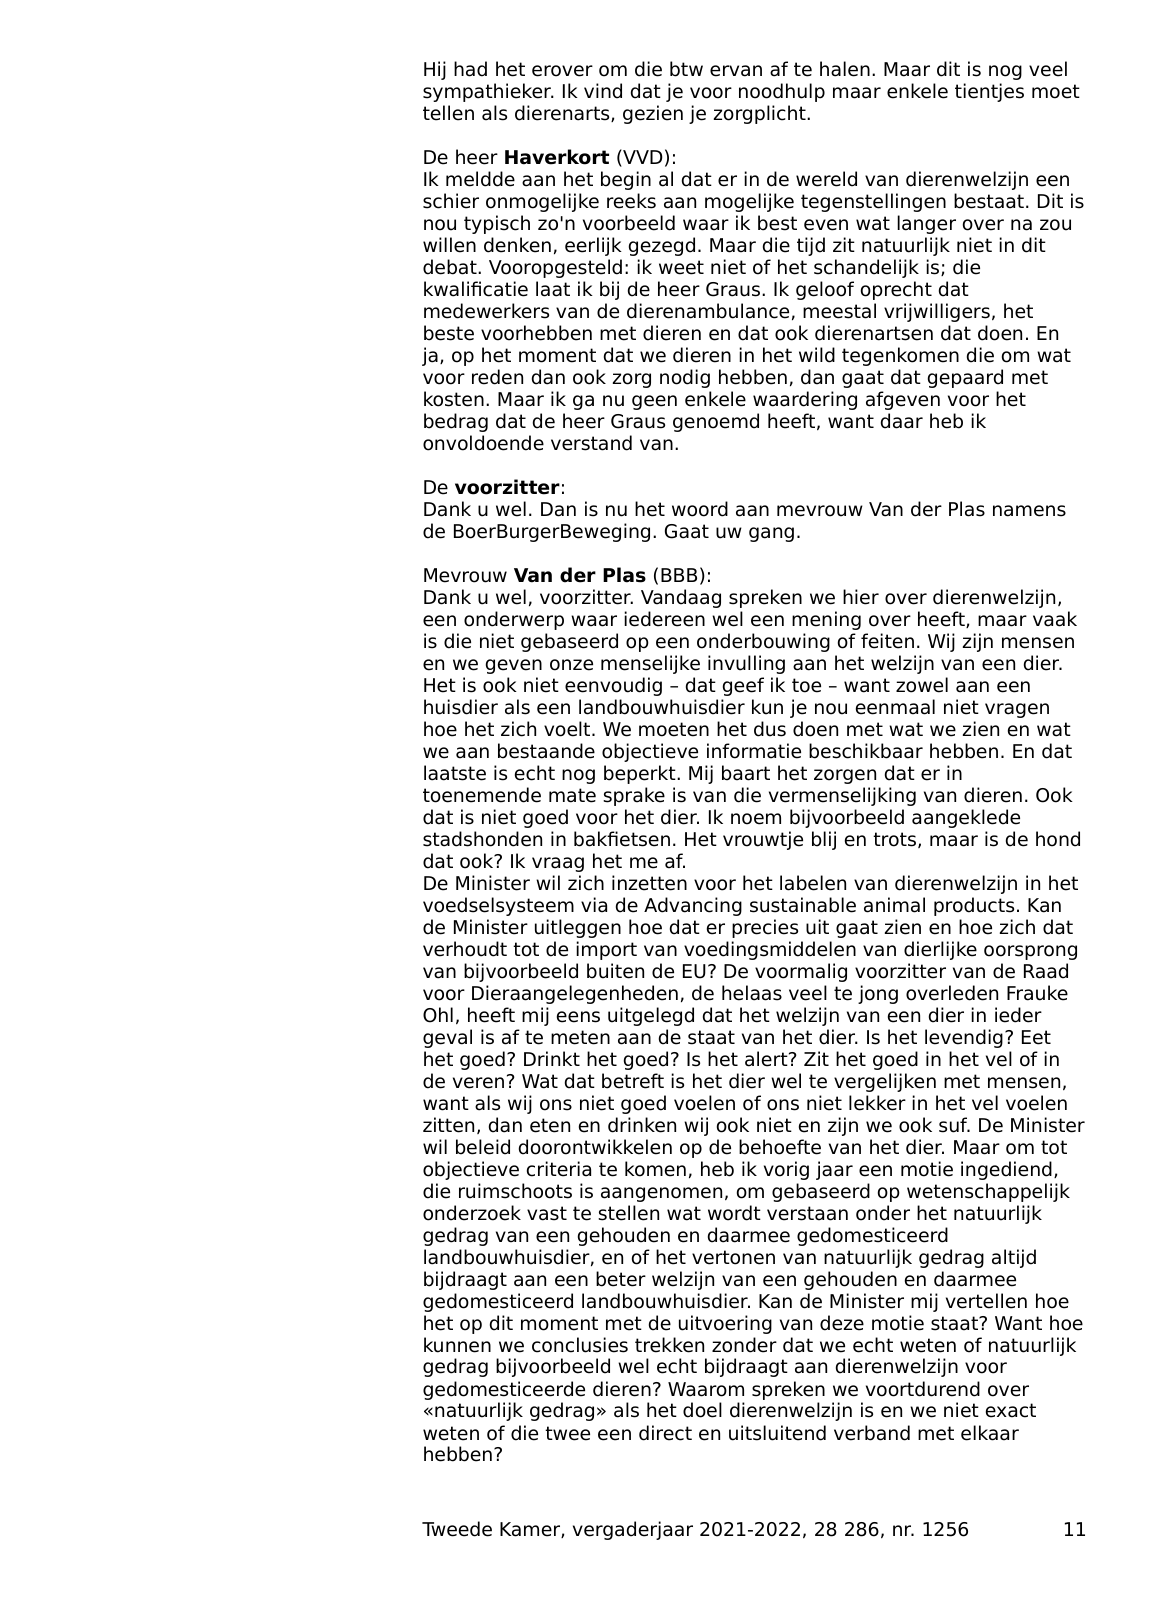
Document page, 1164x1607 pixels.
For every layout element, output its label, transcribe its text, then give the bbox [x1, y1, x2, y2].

text Hij had het erover om die btw ervan af te halen. Maar dit is nog veel sympathieker. Ik vind dat je voor noodhulp maar enkele tientjes moet tellen als dierenarts, gezien je zorgplicht. [422, 59, 1087, 125]
text Dank u wel. Dan is nu het woord aan mevrouw Van der Plas namens de BoerBurgerBeweging. Gaat uw gang. [422, 499, 1087, 543]
text Mevrouw Van der Plas (BBB): [422, 565, 1087, 587]
text Dank u wel, voorzitter. Vandaag spreken we hier over dierenwelzijn, een onderwerp waar iedereen wel een mening over heeft, maar vaak is die niet gebaseerd op een onderbouwing of feiten. Wij zijn mensen en we geven onze menselijke invulling aan het welzijn van een dier. Het is ook niet eenvoudig – dat geef ik toe – want zowel aan een huisdier als een landbouwhuisdier kun je nou eenmaal niet vragen hoe het zich voelt. We moeten het dus doen met wat we zien en wat we aan bestaande objectieve informatie beschikbaar hebben. En dat laatste is echt nog beperkt. Mij baart het zorgen dat er in toenemende mate sprake is van die vermenselijking van dieren. Ook dat is niet goed voor het dier. Ik noem bijvoorbeeld aangeklede stadshonden in bakfietsen. Het vrouwtje blij en trots, maar is de hond dat ook? Ik vraag het me af. [422, 587, 1087, 873]
text Ik meldde aan het begin al dat er in de wereld van dierenwelzijn een schier onmogelijke reeks aan mogelijke tegenstellingen bestaat. Dit is nou typisch zo'n voorbeeld waar ik best even wat langer over na zou willen denken, eerlijk gezegd. Maar die tijd zit natuurlijk niet in dit debat. Vooropgesteld: ik weet niet of het schandelijk is; die kwalificatie laat ik bij de heer Graus. Ik geloof oprecht dat medewerkers van de dierenambulance, meestal vrijwilligers, het beste voorhebben met dieren en dat ook dierenartsen dat doen. En ja, op het moment dat we dieren in het wild tegenkomen die om wat voor reden dan ook zorg nodig hebben, dan gaat dat gepaard met kosten. Maar ik ga nu geen enkele waardering afgeven voor het bedrag dat de heer Graus genoemd heeft, want daar heb ik onvoldoende verstand van. [422, 169, 1087, 455]
text De voorzitter: [422, 477, 1087, 499]
text De Minister wil zich inzetten voor het labelen van dierenwelzijn in het voedselsysteem via de Advancing sustainable animal products. Kan de Minister uitleggen hoe dat er precies uit gaat zien en hoe zich dat verhoudt tot de import van voedingsmiddelen van dierlijke oorsprong van bijvoorbeeld buiten de EU? De voormalig voorzitter van de Raad voor Dieraangelegenheden, de helaas veel te jong overleden Frauke Ohl, heeft mij eens uitgelegd dat het welzijn van een dier in ieder geval is af te meten aan de staat van het dier. Is het levendig? Eet het goed? Drinkt het goed? Is het alert? Zit het goed in het vel of in de veren? Wat dat betreft is het dier wel te vergelijken met mensen, want als wij ons niet goed voelen of ons niet lekker in het vel voelen zitten, dan eten en drinken wij ook niet en zijn we ook suf. De Minister wil beleid doorontwikkelen op de behoefte van het dier. Maar om tot objectieve criteria te komen, heb ik vorig jaar een motie ingediend, die ruimschoots is aangenomen, om gebaseerd op wetenschappelijk onderzoek vast te stellen wat wordt verstaan onder het natuurlijk gedrag van een gehouden en daarmee gedomesticeerd landbouwhuisdier, en of het vertonen van natuurlijk gedrag altijd bijdraagt aan een beter welzijn van een gehouden en daarmee gedomesticeerd landbouwhuisdier. Kan de Minister mij vertellen hoe het op dit moment met de uitvoering van deze motie staat? Want hoe kunnen we conclusies trekken zonder dat we echt weten of natuurlijk gedrag bijvoorbeeld wel echt bijdraagt aan dierenwelzijn voor gedomesticeerde dieren? Waarom spreken we voortdurend over «natuurlijk gedrag» als het doel dierenwelzijn is en we niet exact weten of die twee een direct en uitsluitend verband met elkaar hebben? [422, 873, 1087, 1466]
text De heer Haverkort (VVD): [422, 147, 1087, 169]
